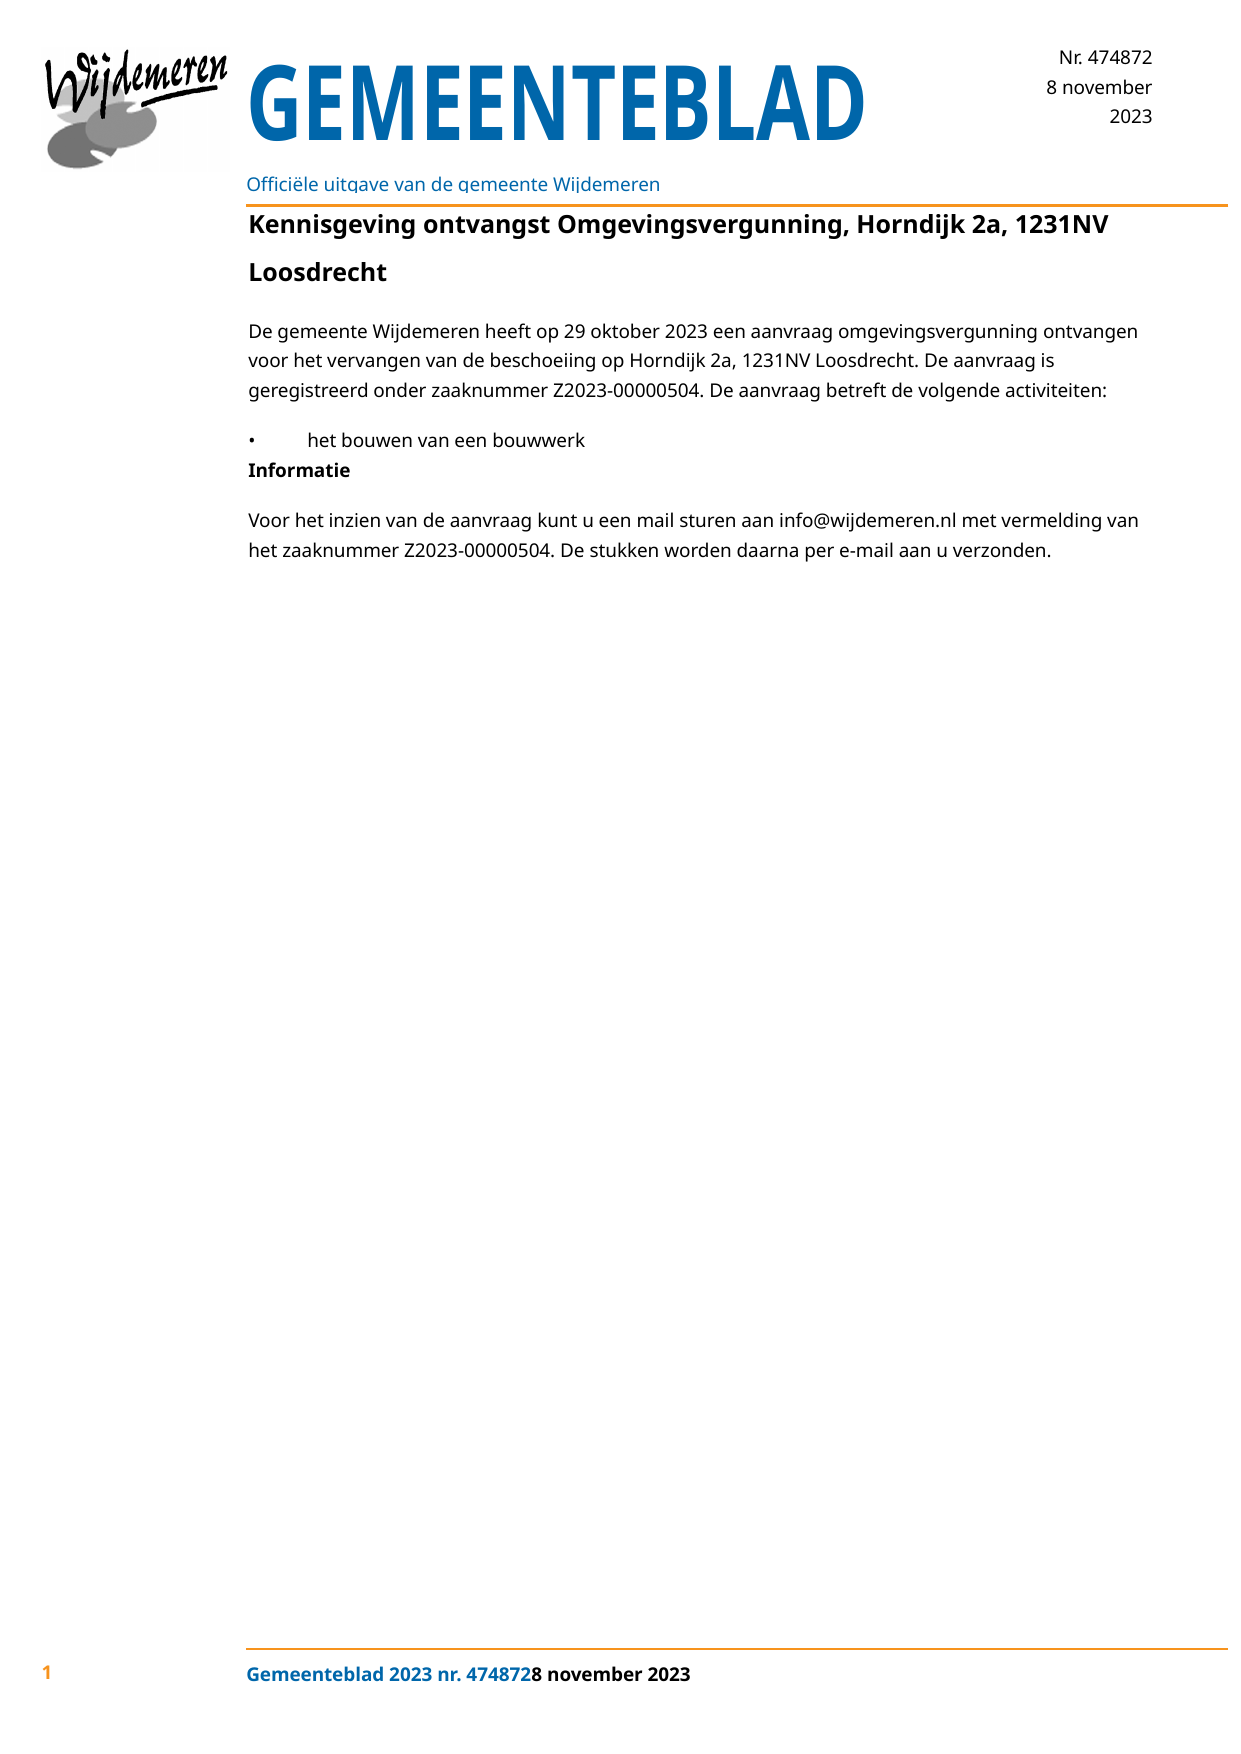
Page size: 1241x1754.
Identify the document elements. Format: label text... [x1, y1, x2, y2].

list het bouwen van een bouwwerk [248, 427, 1152, 453]
text De gemeente Wijdemeren heeft op 29 oktober 2023 een aanvraag omgevingsvergunning ontvangen voor het vervangen van de beschoeiing op Horndijk 2a, 1231NV Loosdrecht. De aanvraag is geregistreerd onder zaaknummer Z2023-00000504. De aanvraag betreft de volgende activiteiten: [248, 318, 1152, 403]
text Kennisgeving ontvangst Omgevingsvergunning, Horndijk 2a, 1231NV Loosdrecht [248, 207, 1152, 288]
text Voor het inzien van de aanvraag kunt u een mail sturen aan info@wijdemeren.nl met vermelding van het zaaknummer Z2023-00000504. De stukken worden daarna per e-mail aan u verzonden. [248, 507, 1152, 563]
text Informatie [248, 457, 1152, 483]
picture [41, 47, 231, 172]
